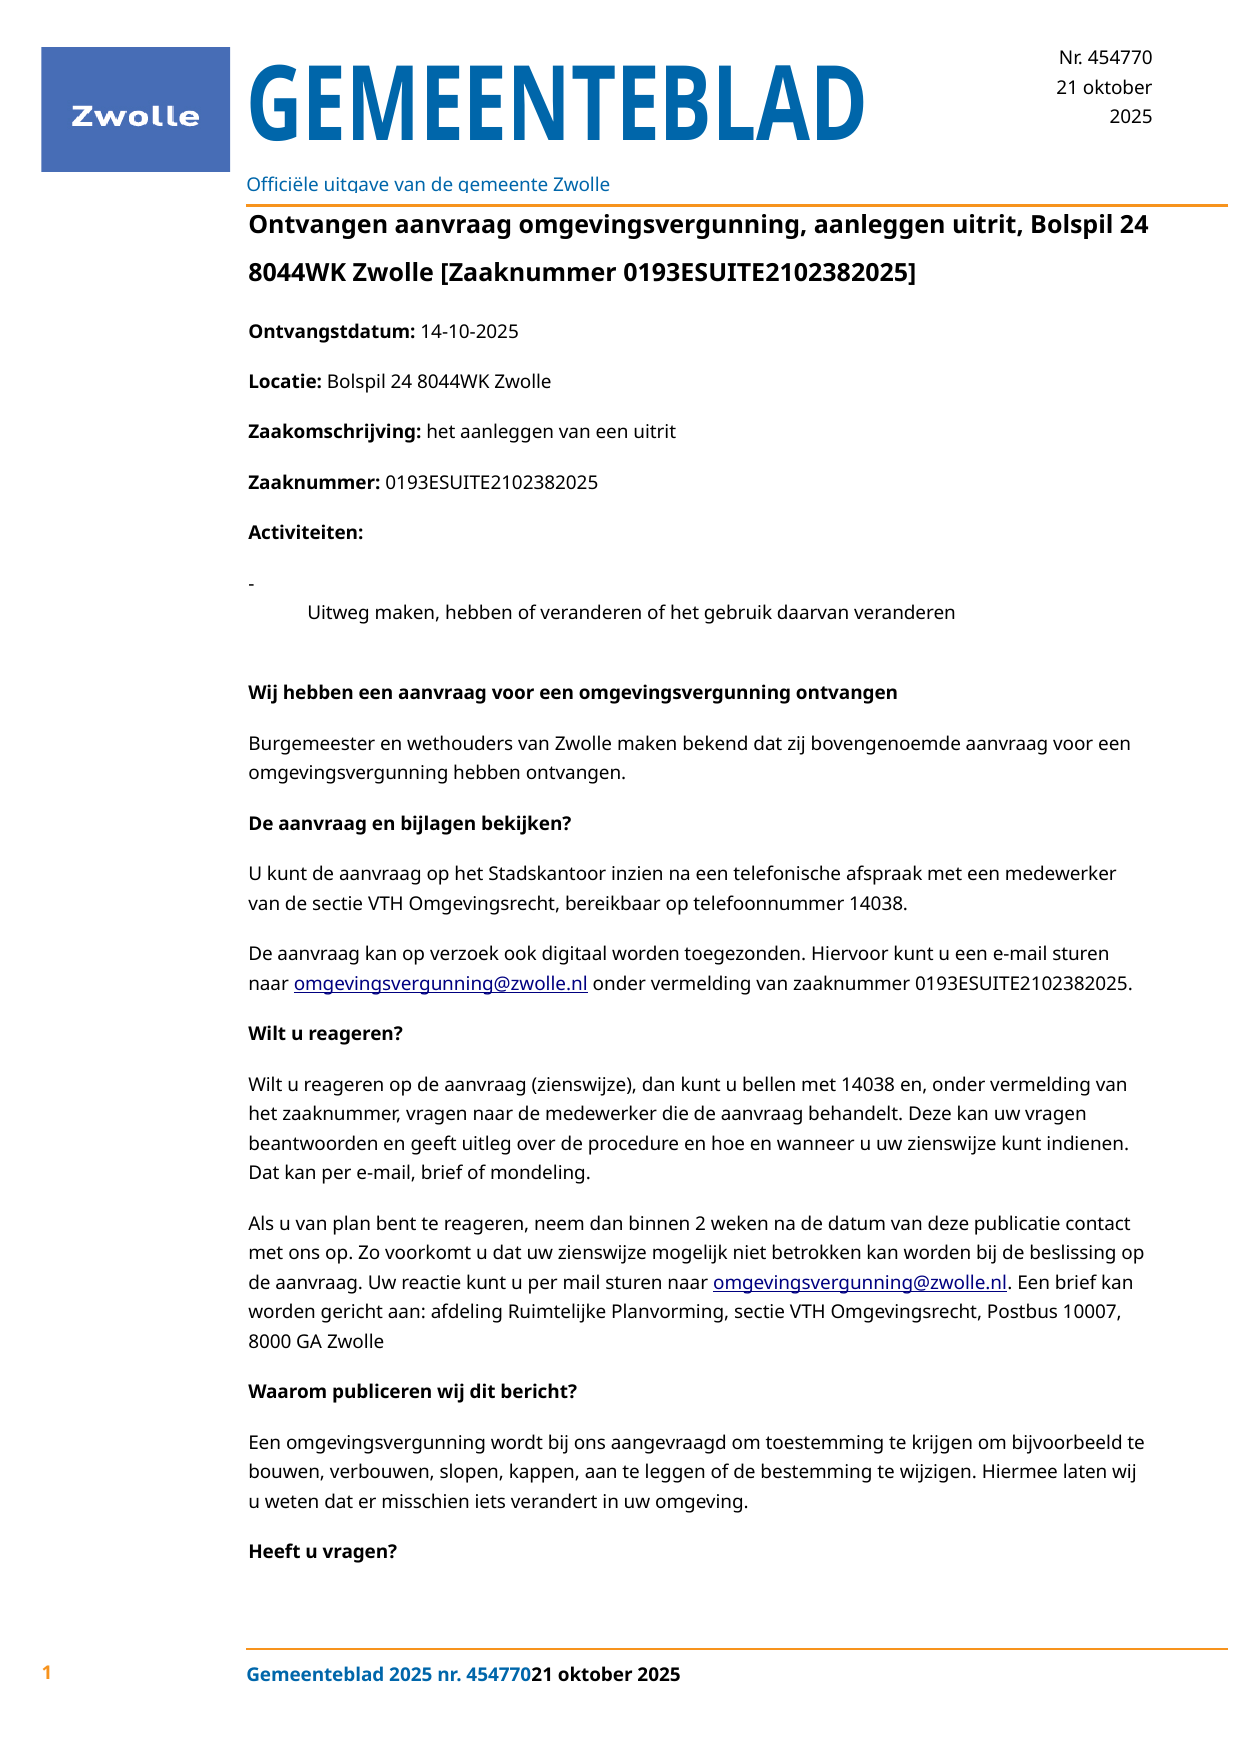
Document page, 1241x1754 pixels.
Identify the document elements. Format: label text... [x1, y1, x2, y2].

text Locatie: Bolspil 24 8044WK Zwolle [248, 368, 1152, 394]
text Zaaknummer: 0193ESUITE2102382025 [248, 469, 1152, 495]
text Ontvangstdatum: 14-10-2025 [248, 318, 1152, 344]
text Als u van plan bent te reageren, neem dan binnen 2 weken na de datum van deze publicatie contact met ons op. Zo voorkomt u dat uw zienswijze mogelijk niet betrokken kan worden bij de beslissing op de aanvraag. Uw reactie kunt u per mail sturen naar omgevingsvergunning@zwolle.nl. Een brief kan worden gericht aan: afdeling Ruimtelijke Planvorming, sectie VTH Omgevingsrecht, Postbus 10007, 8000 GA Zwolle [248, 1210, 1152, 1354]
text Wij hebben een aanvraag voor een omgevingsvergunning ontvangen [248, 679, 1152, 705]
text Wilt u reageren op de aanvraag (zienswijze), dan kunt u bellen met 14038 en, onder vermelding van het zaaknummer, vragen naar de medewerker die de aanvraag behandelt. Deze kan uw vragen beantwoorden en geeft uitleg over de procedure en hoe en wanneer u uw zienswijze kunt indienen. Dat kan per e-mail, brief of mondeling. [248, 1071, 1152, 1185]
text Een omgevingsvergunning wordt bij ons aangevraagd om toestemming te krijgen om bijvoorbeeld te bouwen, verbouwen, slopen, kappen, aan te leggen of de bestemming te wijzigen. Hiermee laten wij u weten dat er misschien iets verandert in uw omgeving. [248, 1429, 1152, 1514]
text Activiteiten: [248, 519, 1152, 545]
text De aanvraag kan op verzoek ook digitaal worden toegezonden. Hiervoor kunt u een e-mail sturen naar omgevingsvergunning@zwolle.nl onder vermelding van zaaknummer 0193ESUITE2102382025. [248, 940, 1152, 996]
text De aanvraag en bijlagen bekijken? [248, 810, 1152, 836]
text U kunt de aanvraag op het Stadskantoor inzien na een telefonische afspraak met een medewerker van de sectie VTH Omgevingsrecht, bereikbaar op telefoonnummer 14038. [248, 860, 1152, 916]
text Wilt u reageren? [248, 1020, 1152, 1046]
text Ontvangen aanvraag omgevingsvergunning, aanleggen uitrit, Bolspil 24 8044WK Zwolle [Zaaknummer 0193ESUITE2102382025] [248, 207, 1152, 288]
text Heeft u vragen? [248, 1539, 1152, 1564]
text Burgemeester en wethouders van Zwolle maken bekend dat zij bovengenoemde aanvraag voor een omgevingsvergunning hebben ontvangen. [248, 730, 1152, 785]
text Zaakomschrijving: het aanleggen van een uitrit [248, 419, 1152, 444]
picture [41, 47, 231, 172]
text Waarom publiceren wij dit bericht? [248, 1379, 1152, 1404]
list Uitweg maken, hebben of veranderen of het gebruik daarvan veranderen [248, 599, 1152, 625]
